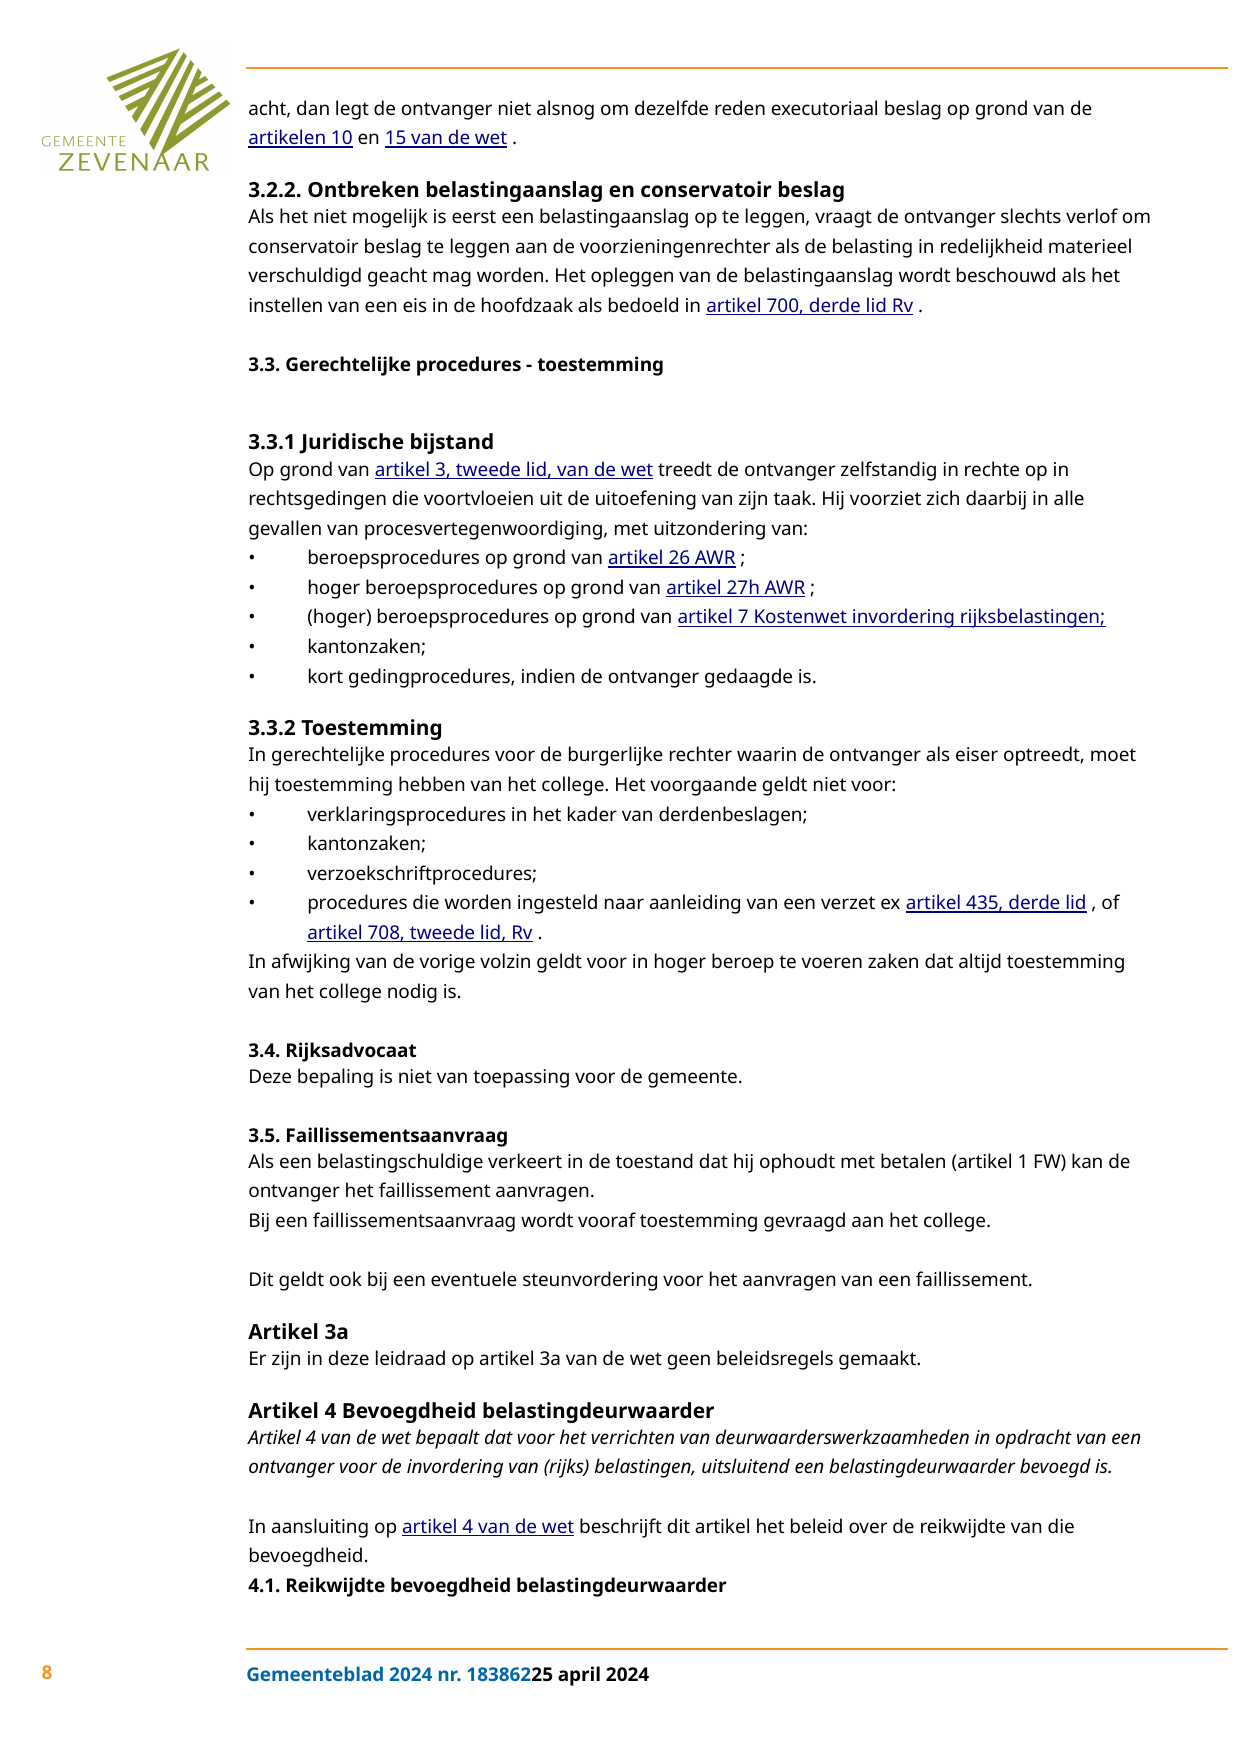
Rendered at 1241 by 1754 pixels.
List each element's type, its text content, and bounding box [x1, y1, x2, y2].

list (hoger) beroepsprocedures op grond van artikel 7 Kostenwet invordering rijksbelastingen; [248, 604, 1152, 629]
text Op grond van artikel 3, tweede lid, van de wet treedt de ontvanger zelfstandig in rechte op in rechtsgedingen die voortvloeien uit de uitoefening van zijn taak. Hij voorziet zich daarbij in alle gevallen van procesvertegenwoordiging, met uitzondering van: [248, 456, 1152, 541]
list kantonzaken; [248, 830, 1152, 856]
text 3.3.1 Juridische bijstand [248, 427, 1152, 456]
list kantonzaken; [248, 633, 1152, 659]
text 3.4. Rijksadvocaat [248, 1037, 1152, 1063]
text Als het niet mogelijk is eerst een belastingaanslag op te leggen, vraagt de ontvanger slechts verlof om conservatoir beslag te leggen aan de voorzieningenrechter als de belasting in redelijkheid materieel verschuldigd geacht mag worden. Het opleggen van de belastingaanslag wordt beschouwd als het instellen van een eis in de hoofdzaak als bedoeld in artikel 700, derde lid Rv . [248, 203, 1152, 318]
text In aansluiting op artikel 4 van de wet beschrijft dit artikel het beleid over de reikwijdte van die bevoegdheid. [248, 1513, 1152, 1568]
list beroepsprocedures op grond van artikel 26 AWR ; [248, 544, 1152, 570]
list verzoekschriftprocedures; [248, 860, 1152, 886]
list hoger beroepsprocedures op grond van artikel 27h AWR ; [248, 574, 1152, 600]
text Artikel 4 van de wet bepaalt dat voor het verrichten van deurwaarderswerkzaamheden in opdracht van een ontvanger voor de invordering van (rijks) belastingen, uitsluitend een belastingdeurwaarder bevoegd is. [248, 1424, 1152, 1479]
text 3.3. Gerechtelijke procedures - toestemming [248, 351, 1152, 377]
text 3.3.2 Toestemming [248, 713, 1152, 742]
text Artikel 4 Bevoegdheid belastingdeurwaarder [248, 1396, 1152, 1424]
text Deze bepaling is niet van toepassing voor de gemeente. [248, 1063, 1152, 1089]
text acht, dan legt de ontvanger niet alsnog om dezelfde reden executoriaal beslag op grond van de artikelen 10 en 15 van de wet . [248, 95, 1152, 150]
text In afwijking van de vorige volzin geldt voor in hoger beroep te voeren zaken dat altijd toestemming van het college nodig is. [248, 949, 1152, 1004]
picture [41, 47, 231, 172]
text 4.1. Reikwijdte bevoegdheid belastingdeurwaarder [248, 1572, 1152, 1598]
list procedures die worden ingesteld naar aanleiding van een verzet ex artikel 435, derde lid , of artikel 708, tweede lid, Rv . [248, 889, 1152, 945]
text Bij een faillissementsaanvraag wordt vooraf toestemming gevraagd aan het college. [248, 1207, 1152, 1233]
text Er zijn in deze leidraad op artikel 3a van de wet geen beleidsregels gemaakt. [248, 1345, 1152, 1371]
text Artikel 3a [248, 1317, 1152, 1345]
text 3.5. Faillissementsaanvraag [248, 1122, 1152, 1148]
text Als een belastingschuldige verkeert in de toestand dat hij ophoudt met betalen (artikel 1 FW) kan de ontvanger het faillissement aanvragen. [248, 1148, 1152, 1203]
text 3.2.2. Ontbreken belastingaanslag en conservatoir beslag [248, 175, 1152, 203]
list verklaringsprocedures in het kader van derdenbeslagen; [248, 801, 1152, 827]
text Dit geldt ook bij een eventuele steunvordering voor het aanvragen van een faillissement. [248, 1266, 1152, 1292]
list kort gedingprocedures, indien de ontvanger gedaagde is. [248, 663, 1152, 688]
text In gerechtelijke procedures voor de burgerlijke rechter waarin de ontvanger als eiser optreedt, moet hij toestemming hebben van het college. Het voorgaande geldt niet voor: [248, 742, 1152, 797]
